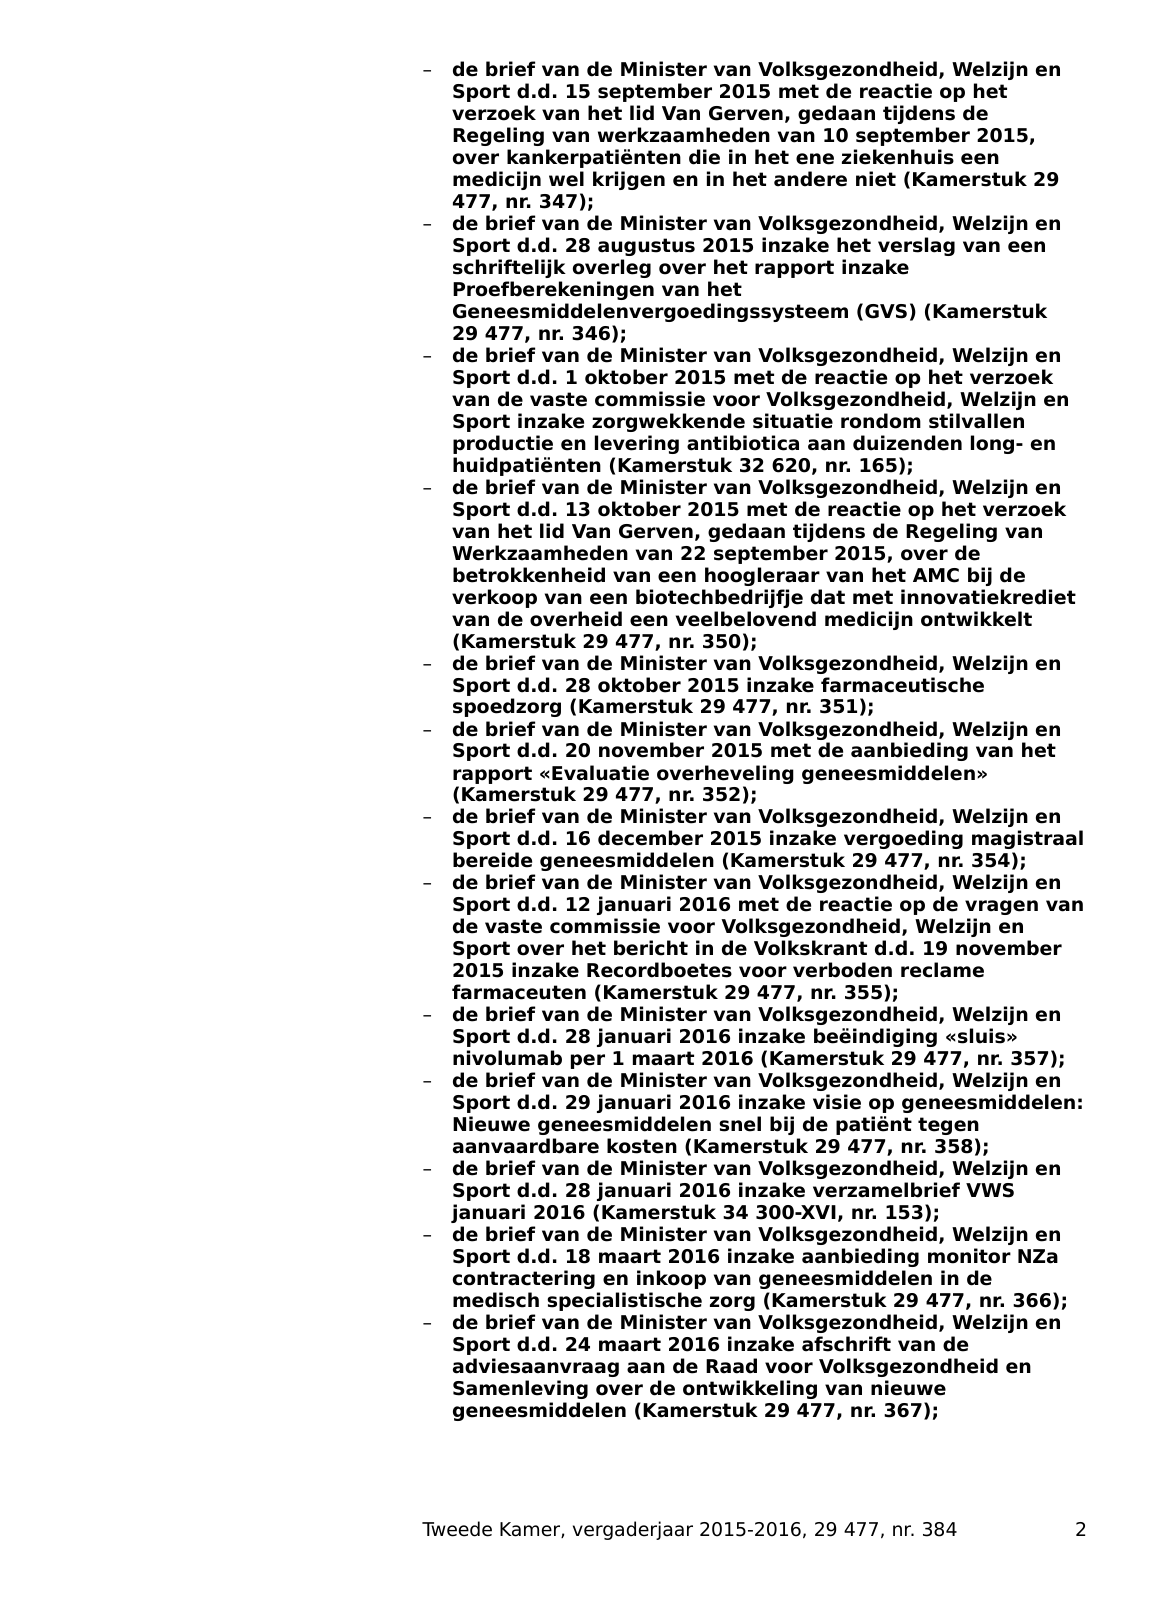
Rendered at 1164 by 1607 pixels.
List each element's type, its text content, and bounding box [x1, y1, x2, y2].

text – de brief van de Minister van Volksgezondheid, Welzijn en Sport d.d. 16 december 2015 inzake vergoeding magistraal bereide geneesmiddelen (Kamerstuk 29 477, nr. 354); [422, 806, 1087, 872]
text – de brief van de Minister van Volksgezondheid, Welzijn en Sport d.d. 29 januari 2016 inzake visie op geneesmiddelen: Nieuwe geneesmiddelen snel bij de patiënt tegen aanvaardbare kosten (Kamerstuk 29 477, nr. 358); [422, 1070, 1087, 1158]
text – de brief van de Minister van Volksgezondheid, Welzijn en Sport d.d. 12 januari 2016 met de reactie op de vragen van de vaste commissie voor Volksgezondheid, Welzijn en Sport over het bericht in de Volkskrant d.d. 19 november 2015 inzake Recordboetes voor verboden reclame farmaceuten (Kamerstuk 29 477, nr. 355); [422, 872, 1087, 1004]
text – de brief van de Minister van Volksgezondheid, Welzijn en Sport d.d. 18 maart 2016 inzake aanbieding monitor NZa contractering en inkoop van geneesmiddelen in de medisch specialistische zorg (Kamerstuk 29 477, nr. 366); [422, 1224, 1087, 1312]
text – de brief van de Minister van Volksgezondheid, Welzijn en Sport d.d. 28 januari 2016 inzake beëindiging «sluis» nivolumab per 1 maart 2016 (Kamerstuk 29 477, nr. 357); [422, 1004, 1087, 1070]
text – de brief van de Minister van Volksgezondheid, Welzijn en Sport d.d. 24 maart 2016 inzake afschrift van de adviesaanvraag aan de Raad voor Volksgezondheid en Samenleving over de ontwikkeling van nieuwe geneesmiddelen (Kamerstuk 29 477, nr. 367); [422, 1312, 1087, 1422]
text – de brief van de Minister van Volksgezondheid, Welzijn en Sport d.d. 15 september 2015 met de reactie op het verzoek van het lid Van Gerven, gedaan tijdens de Regeling van werkzaamheden van 10 september 2015, over kankerpatiënten die in het ene ziekenhuis een medicijn wel krijgen en in het andere niet (Kamerstuk 29 477, nr. 347); [422, 59, 1087, 213]
text – de brief van de Minister van Volksgezondheid, Welzijn en Sport d.d. 28 oktober 2015 inzake farmaceutische spoedzorg (Kamerstuk 29 477, nr. 351); [422, 652, 1087, 718]
text – de brief van de Minister van Volksgezondheid, Welzijn en Sport d.d. 13 oktober 2015 met de reactie op het verzoek van het lid Van Gerven, gedaan tijdens de Regeling van Werkzaamheden van 22 september 2015, over de betrokkenheid van een hoogleraar van het AMC bij de verkoop van een biotechbedrijfje dat met innovatiekrediet van de overheid een veelbelovend medicijn ontwikkelt (Kamerstuk 29 477, nr. 350); [422, 477, 1087, 652]
text – de brief van de Minister van Volksgezondheid, Welzijn en Sport d.d. 20 november 2015 met de aanbieding van het rapport «Evaluatie overheveling geneesmiddelen» (Kamerstuk 29 477, nr. 352); [422, 718, 1087, 806]
text – de brief van de Minister van Volksgezondheid, Welzijn en Sport d.d. 28 januari 2016 inzake verzamelbrief VWS januari 2016 (Kamerstuk 34 300-XVI, nr. 153); [422, 1158, 1087, 1224]
text – de brief van de Minister van Volksgezondheid, Welzijn en Sport d.d. 1 oktober 2015 met de reactie op het verzoek van de vaste commissie voor Volksgezondheid, Welzijn en Sport inzake zorgwekkende situatie rondom stilvallen productie en levering antibiotica aan duizenden long- en huidpatiënten (Kamerstuk 32 620, nr. 165); [422, 345, 1087, 477]
text – de brief van de Minister van Volksgezondheid, Welzijn en Sport d.d. 28 augustus 2015 inzake het verslag van een schriftelijk overleg over het rapport inzake Proefberekeningen van het Geneesmiddelenvergoedingssysteem (GVS) (Kamerstuk 29 477, nr. 346); [422, 213, 1087, 345]
